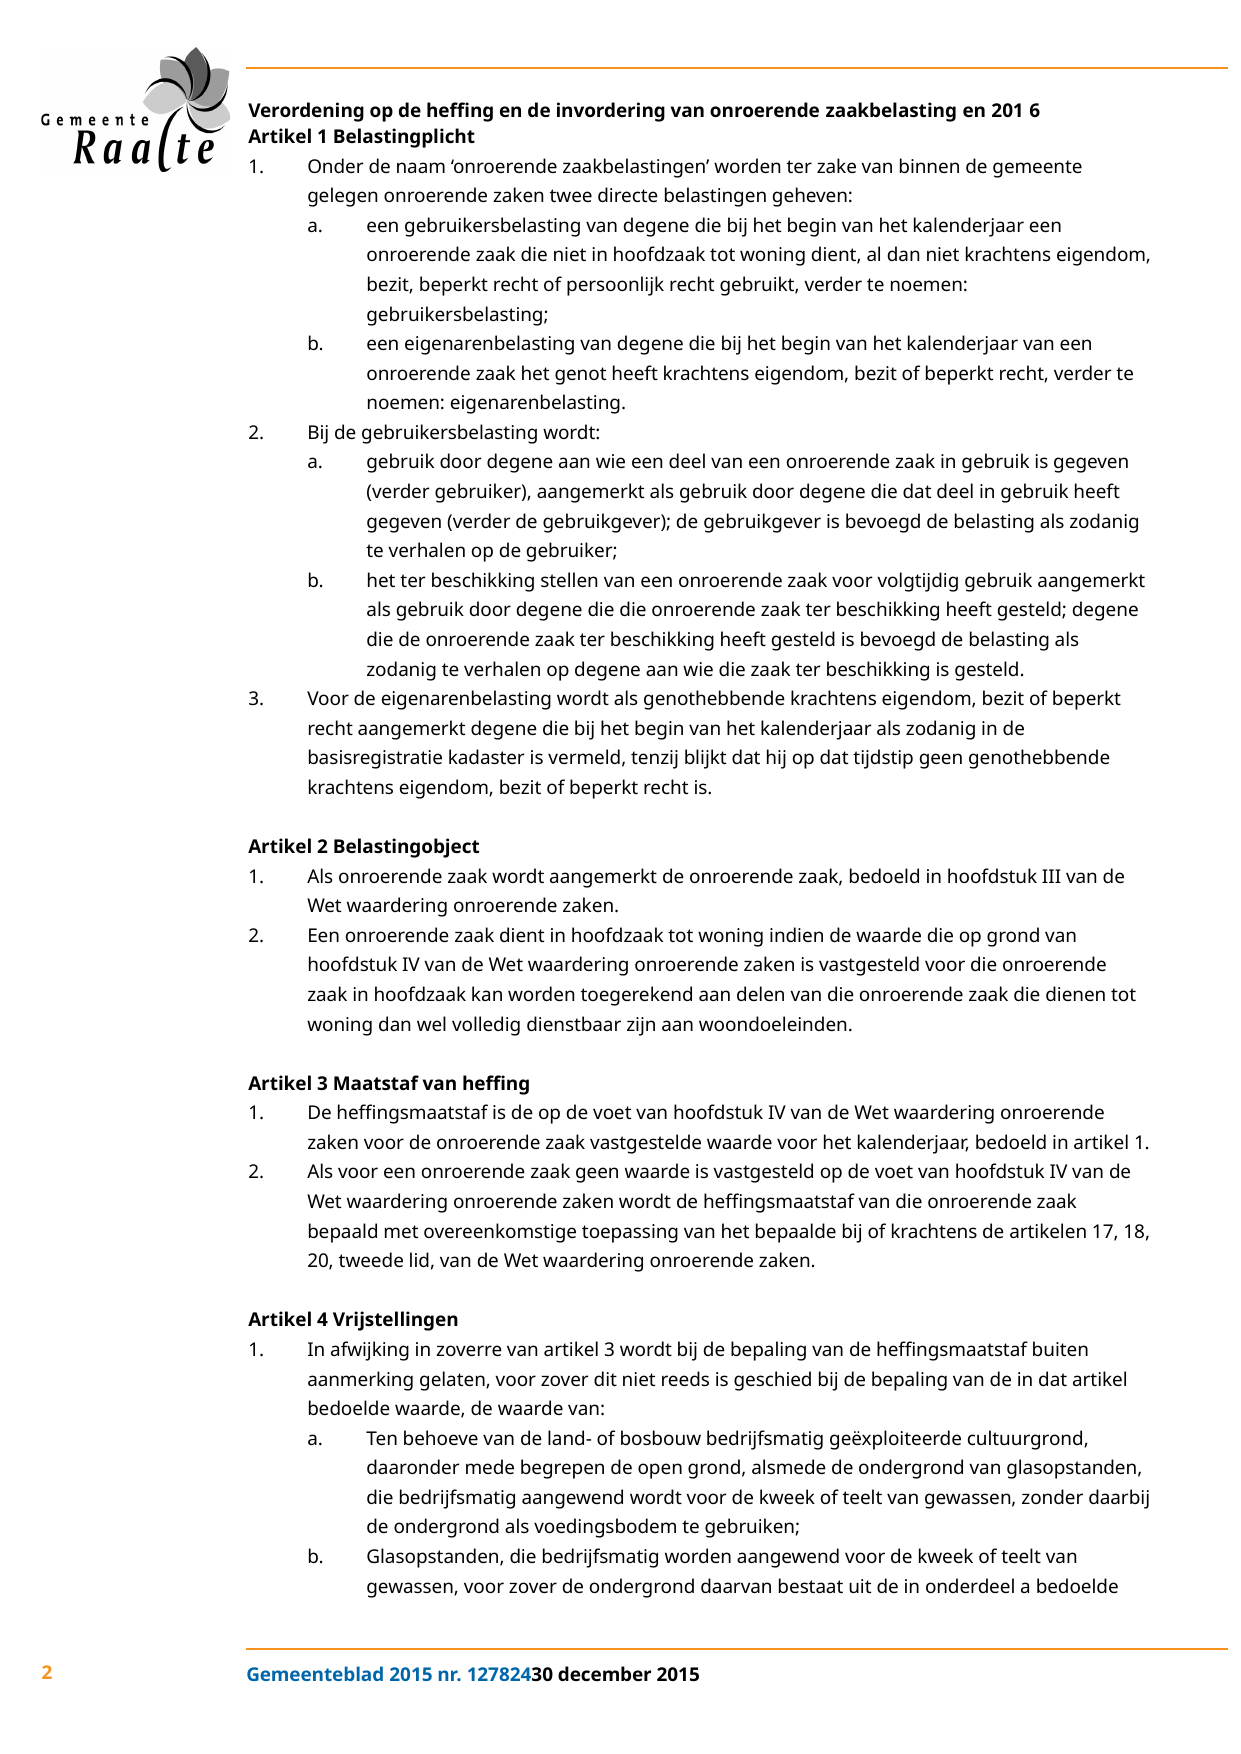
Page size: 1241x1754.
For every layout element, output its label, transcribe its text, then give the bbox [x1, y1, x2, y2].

list gebruik door degene aan wie een deel van een onroerende zaak in gebruik is gegeven (verder gebruiker), aangemerkt als gebruik door degene die dat deel in gebruik heeft gegeven (verder de gebruikgever); de gebruikgever is bevoegd de belasting als zodanig te verhalen op de gebruiker; [307, 449, 1152, 563]
list een gebruikersbelasting van degene die bij het begin van het kalenderjaar een onroerende zaak die niet in hoofdzaak tot woning dient, al dan niet krachtens eigendom, bezit, beperkt recht of persoonlijk recht gebruikt, verder te noemen: gebruikersbelasting; [307, 212, 1152, 327]
text Artikel 1 Belastingplicht [248, 123, 1152, 149]
list het ter beschikking stellen van een onroerende zaak voor volgtijdig gebruik aangemerkt als gebruik door degene die die onroerende zaak ter beschikking heeft gesteld; degene die de onroerende zaak ter beschikking heeft gesteld is bevoegd de belasting als zodanig te verhalen op degene aan wie die zaak ter beschikking is gesteld. [307, 567, 1152, 682]
list In afwijking in zoverre van artikel 3 wordt bij de bepaling van de heffingsmaatstaf buiten aanmerking gelaten, voor zover dit niet reeds is geschied bij de bepaling van de in dat artikel bedoelde waarde, de waarde van: [248, 1336, 1152, 1421]
text Artikel 3 Maatstaf van heffing [248, 1070, 1152, 1096]
list een eigenarenbelasting van degene die bij het begin van het kalenderjaar van een onroerende zaak het genot heeft krachtens eigendom, bezit of beperkt recht, verder te noemen: eigenarenbelasting. [307, 330, 1152, 415]
text Artikel 4 Vrijstellingen [248, 1307, 1152, 1332]
list Bij de gebruikersbelasting wordt: [248, 419, 1152, 445]
list Ten behoeve van de land- of bosbouw bedrijfsmatig geëxploiteerde cultuurgrond, daaronder mede begrepen de open grond, alsmede de ondergrond van glasopstanden, die bedrijfsmatig aangewend wordt voor de kweek of teelt van gewassen, zonder daarbij de ondergrond als voedingsbodem te gebruiken; [307, 1425, 1152, 1539]
text Artikel 2 Belastingobject [248, 833, 1152, 859]
text Verordening op de heffing en de invordering van onroerende zaakbelasting en 201 6 [248, 95, 1152, 123]
list De heffingsmaatstaf is de op de voet van hoofdstuk IV van de Wet waardering onroerende zaken voor de onroerende zaak vastgestelde waarde voor het kalenderjaar, bedoeld in artikel 1. [248, 1099, 1152, 1155]
list Voor de eigenarenbelasting wordt als genothebbende krachtens eigendom, bezit of beperkt recht aangemerkt degene die bij het begin van het kalenderjaar als zodanig in de basisregistratie kadaster is vermeld, tenzij blijkt dat hij op dat tijdstip geen genothebbende krachtens eigendom, bezit of beperkt recht is. [248, 685, 1152, 800]
list Glasopstanden, die bedrijfsmatig worden aangewend voor de kweek of teelt van gewassen, voor zover de ondergrond daarvan bestaat uit de in onderdeel a bedoelde [307, 1543, 1152, 1599]
list Onder de naam ‘onroerende zaakbelastingen’ worden ter zake van binnen de gemeente gelegen onroerende zaken twee directe belastingen geheven: [248, 153, 1152, 208]
picture [41, 47, 231, 172]
list Als onroerende zaak wordt aangemerkt de onroerende zaak, bedoeld in hoofdstuk III van de Wet waardering onroerende zaken. [248, 863, 1152, 918]
list Een onroerende zaak dient in hoofdzaak tot woning indien de waarde die op grond van hoofdstuk IV van de Wet waardering onroerende zaken is vastgesteld voor die onroerende zaak in hoofdzaak kan worden toegerekend aan delen van die onroerende zaak die dienen tot woning dan wel volledig dienstbaar zijn aan woondoeleinden. [248, 922, 1152, 1037]
list Als voor een onroerende zaak geen waarde is vastgesteld op de voet van hoofdstuk IV van de Wet waardering onroerende zaken wordt de heffingsmaatstaf van die onroerende zaak bepaald met overeenkomstige toepassing van het bepaalde bij of krachtens de artikelen 17, 18, 20, tweede lid, van de Wet waardering onroerende zaken. [248, 1159, 1152, 1273]
